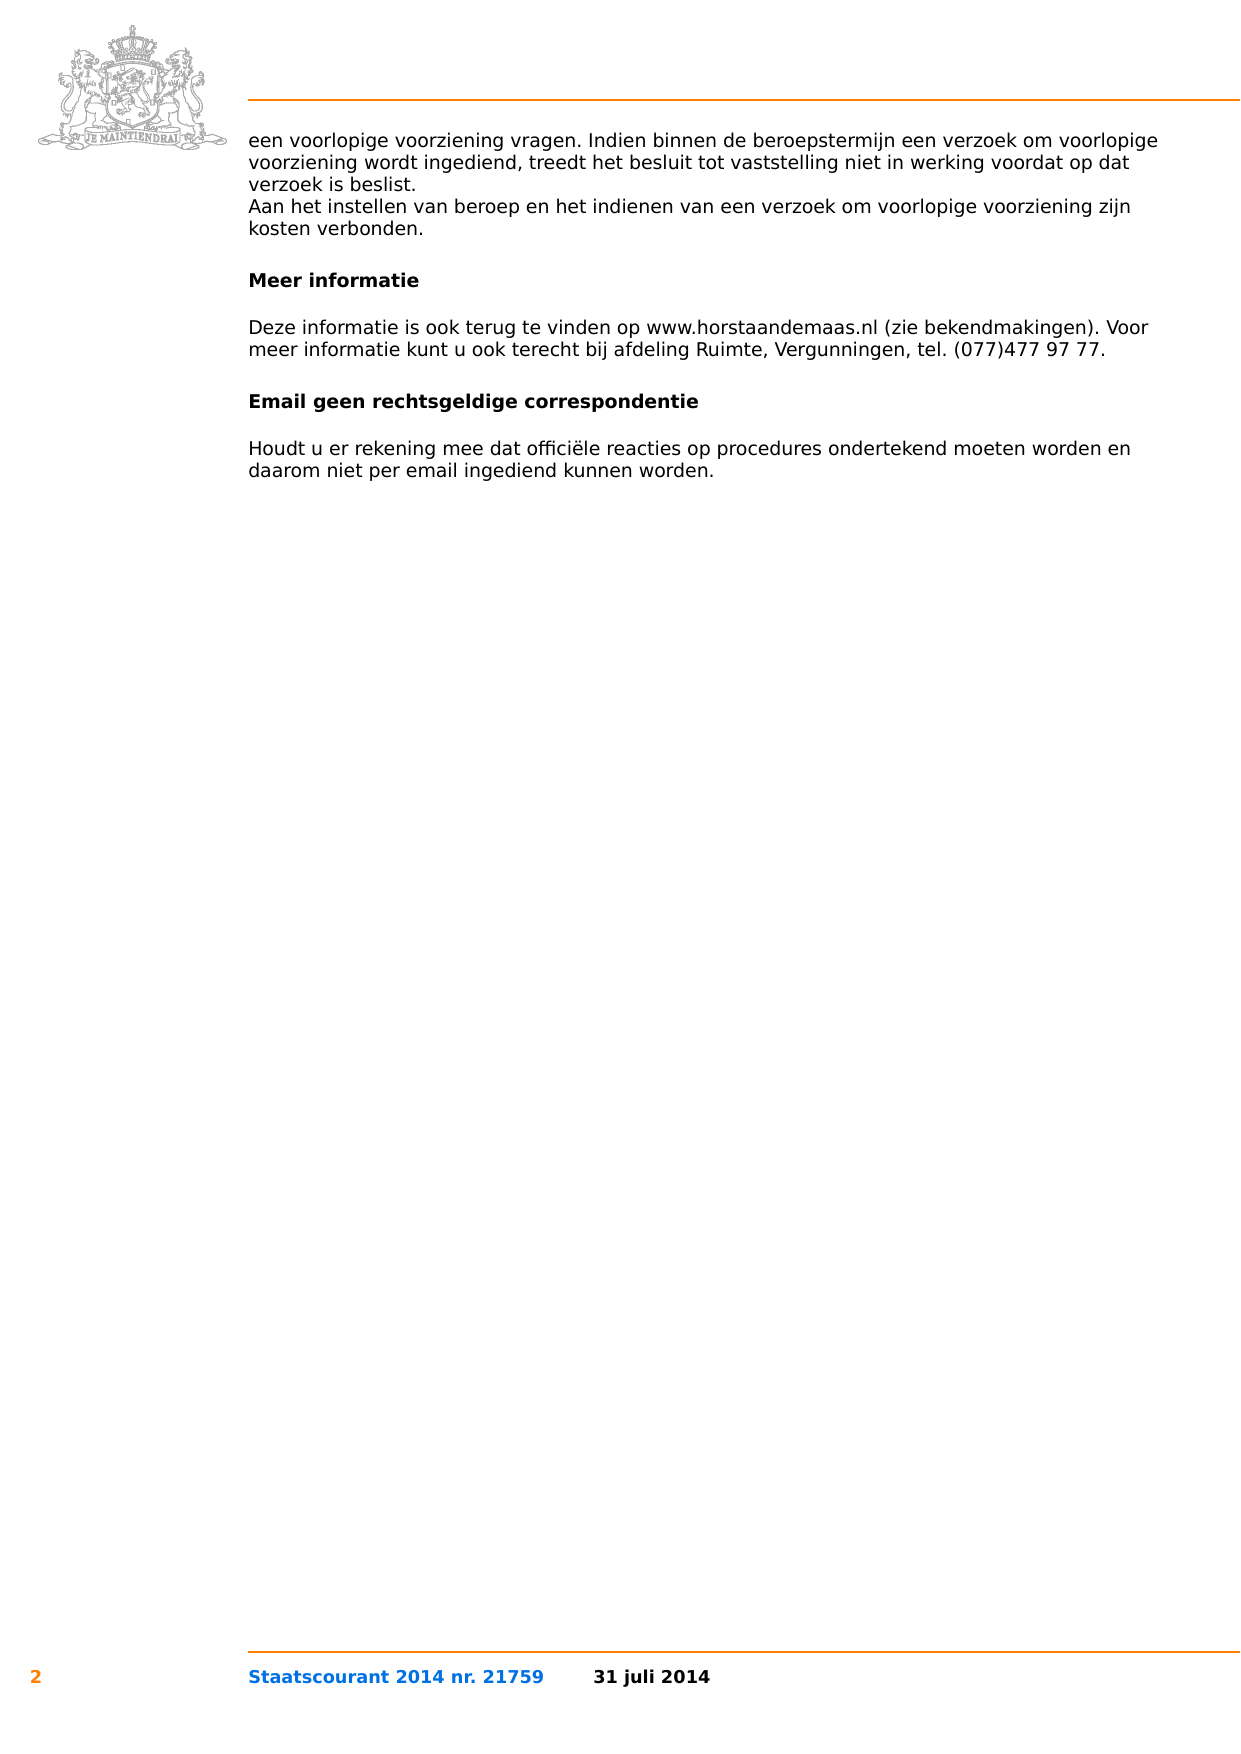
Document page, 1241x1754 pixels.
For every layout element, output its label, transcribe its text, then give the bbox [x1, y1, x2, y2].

subtitle Meer informatie [248, 270, 1163, 292]
picture [38, 25, 227, 150]
text een voorlopige voorziening vragen. Indien binnen de beroepstermijn een verzoek om voorlopige voorziening wordt ingediend, treedt het besluit tot vaststelling niet in werking voordat op dat verzoek is beslist. [248, 130, 1163, 196]
text Aan het instellen van beroep en het indienen van een verzoek om voorlopige voorziening zijn kosten verbonden. [248, 196, 1163, 240]
text Houdt u er rekening mee dat officiële reacties op procedures ondertekend moeten worden en daarom niet per email ingediend kunnen worden. [248, 438, 1163, 482]
subtitle Email geen rechtsgeldige correspondentie [248, 391, 1163, 413]
text Deze informatie is ook terug te vinden op www.horstaandemaas.nl (zie bekendmakingen). Voor meer informatie kunt u ook terecht bij afdeling Ruimte, Vergunningen, tel. (077)477 97 77. [248, 317, 1163, 361]
